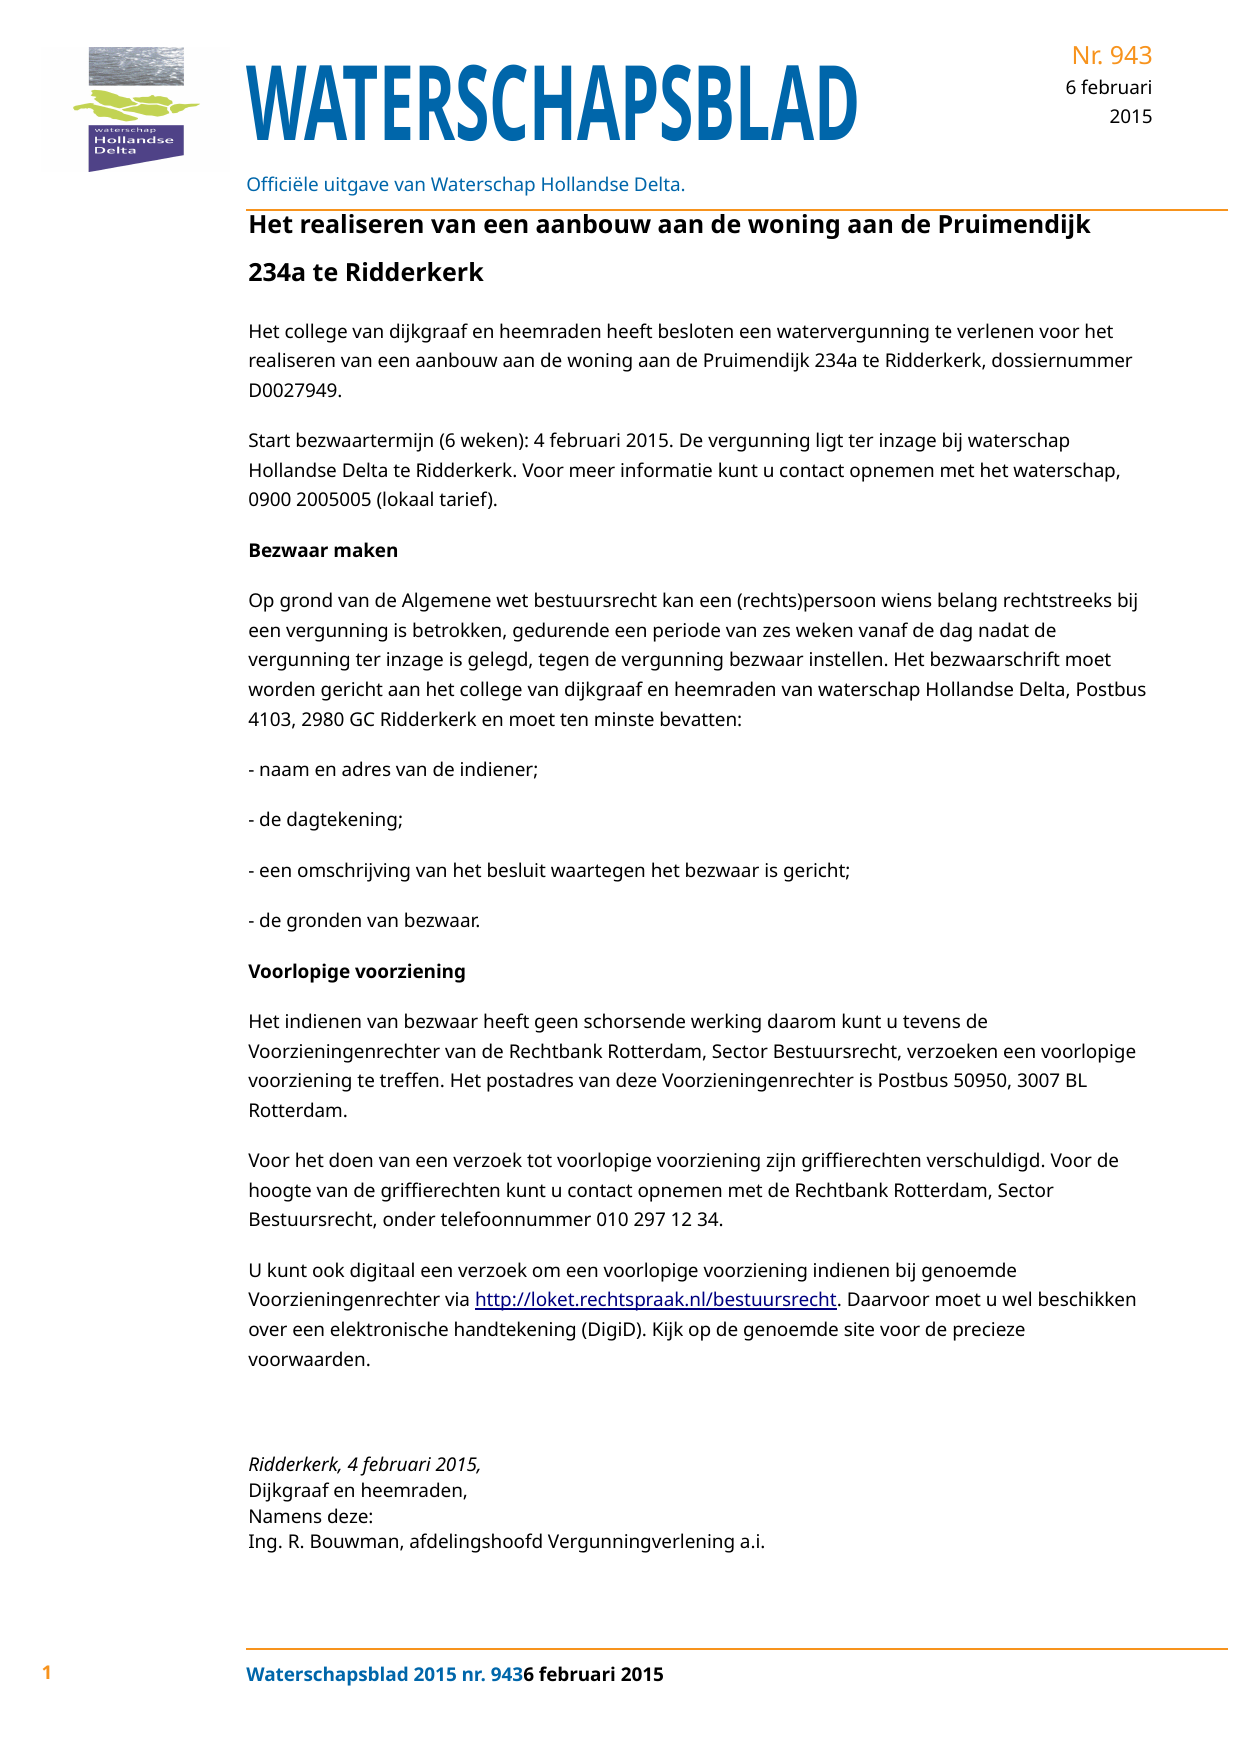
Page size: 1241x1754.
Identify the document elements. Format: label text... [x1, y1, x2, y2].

text - de gronden van bezwaar. [248, 907, 1152, 933]
text - de dagtekening; [248, 807, 1152, 832]
text Het indienen van bezwaar heeft geen schorsende werking daarom kunt u tevens de Voorzieningenrechter van de Rechtbank Rotterdam, Sector Bestuursrecht, verzoeken een voorlopige voorziening te treffen. Het postadres van deze Voorzieningenrechter is Postbus 50950, 3007 BL Rotterdam. [248, 1008, 1152, 1123]
text U kunt ook digitaal een verzoek om een voorlopige voorziening indienen bij genoemde Voorzieningenrechter via http://loket.rechtspraak.nl/bestuursrecht. Daarvoor moet u wel beschikken over een elektronische handtekening (DigiD). Kijk op de genoemde site voor de precieze voorwaarden. [248, 1257, 1152, 1372]
text Dijkgraaf en heemraden, [248, 1477, 1152, 1503]
text - een omschrijving van het besluit waartegen het bezwaar is gericht; [248, 857, 1152, 883]
text - naam en adres van de indiener; [248, 756, 1152, 782]
text Op grond van de Algemene wet bestuursrecht kan een (rechts)persoon wiens belang rechtstreeks bij een vergunning is betrokken, gedurende een periode van zes weken vanaf de dag nadat de vergunning ter inzage is gelegd, tegen de vergunning bezwaar instellen. Het bezwaarschrift moet worden gericht aan het college van dijkgraaf en heemraden van waterschap Hollandse Delta, Postbus 4103, 2980 GC Ridderkerk en moet ten minste bevatten: [248, 587, 1152, 732]
text Ing. R. Bouwman, afdelingshoofd Vergunningverlening a.i. [248, 1529, 1152, 1554]
text Bezwaar maken [248, 537, 1152, 563]
text Het college van dijkgraaf en heemraden heeft besloten een watervergunning te verlenen voor het realiseren van een aanbouw aan de woning aan de Pruimendijk 234a te Ridderkerk, dossiernummer D0027949. [248, 318, 1152, 403]
text Ridderkerk, 4 februari 2015, [248, 1452, 1152, 1477]
text Start bezwaartermijn (6 weken): 4 februari 2015. De vergunning ligt ter inzage bij waterschap Hollandse Delta te Ridderkerk. Voor meer informatie kunt u contact opnemen met het waterschap, 0900 2005005 (lokaal tarief). [248, 427, 1152, 512]
text Voor het doen van een verzoek tot voorlopige voorziening zijn griffierechten verschuldigd. Voor de hoogte van de griffierechten kunt u contact opnemen met de Rechtbank Rotterdam, Sector Bestuursrecht, onder telefoonnummer 010 297 12 34. [248, 1147, 1152, 1232]
text Namens deze: [248, 1503, 1152, 1529]
text Het realiseren van een aanbouw aan de woning aan de Pruimendijk 234a te Ridderkerk [248, 211, 1152, 288]
text Voorlopige voorziening [248, 958, 1152, 984]
picture [41, 47, 231, 172]
